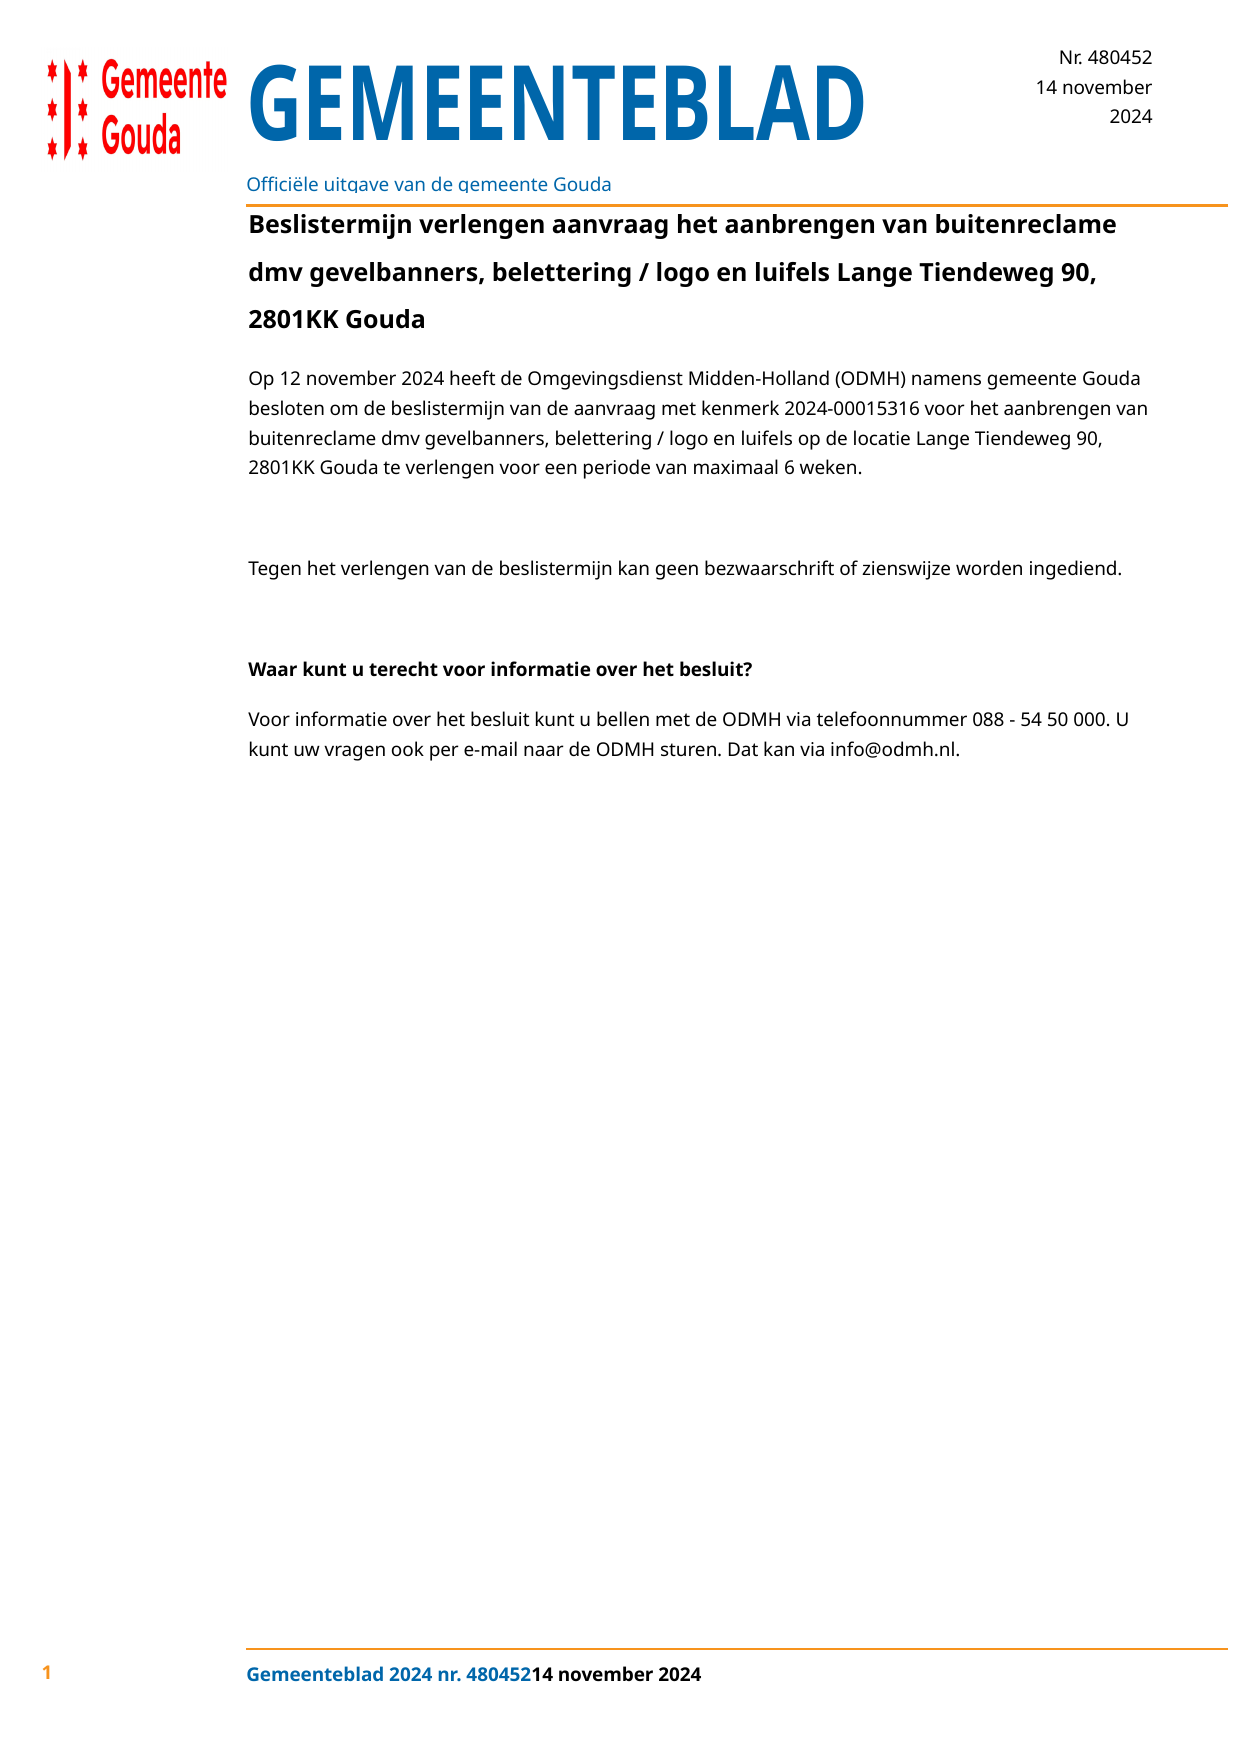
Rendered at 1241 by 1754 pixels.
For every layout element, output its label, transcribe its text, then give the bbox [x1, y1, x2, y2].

text Voor informatie over het besluit kunt u bellen met de ODMH via telefoonnummer 088 - 54 50 000. U kunt uw vragen ook per e-mail naar de ODMH sturen. Dat kan via info@odmh.nl. [248, 706, 1152, 762]
picture [41, 47, 231, 172]
text Op 12 november 2024 heeft de Omgevingsdienst Midden-Holland (ODMH) namens gemeente Gouda besloten om de beslistermijn van de aanvraag met kenmerk 2024-00015316 voor het aanbrengen van buitenreclame dmv gevelbanners, belettering / logo en luifels op de locatie Lange Tiendeweg 90, 2801KK Gouda te verlengen voor een periode van maximaal 6 weken. [248, 366, 1152, 480]
text Beslistermijn verlengen aanvraag het aanbrengen van buitenreclame dmv gevelbanners, belettering / logo en luifels Lange Tiendeweg 90, 2801KK Gouda [248, 207, 1152, 336]
text Waar kunt u terecht voor informatie over het besluit? [248, 656, 1152, 682]
text Tegen het verlengen van de beslistermijn kan geen bezwaarschrift of zienswijze worden ingediend. [248, 555, 1152, 581]
